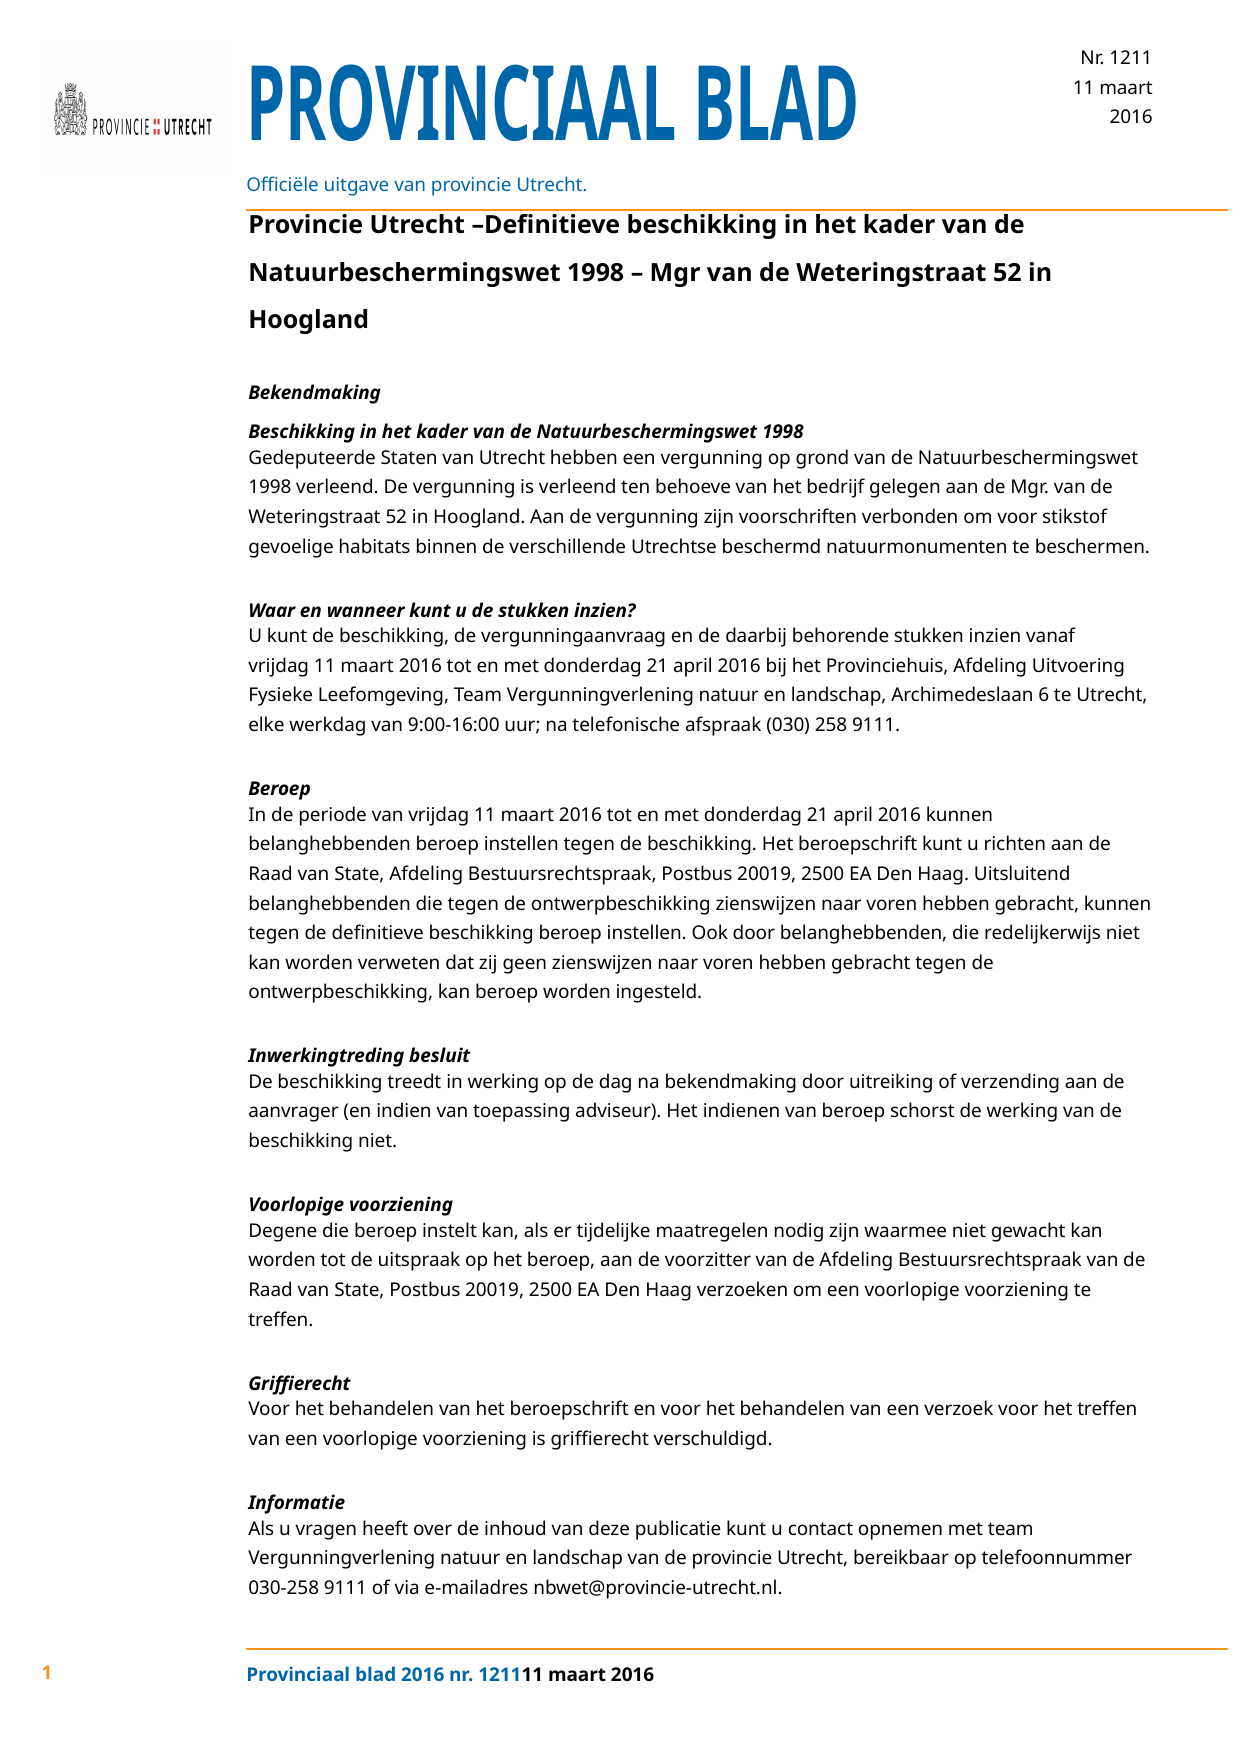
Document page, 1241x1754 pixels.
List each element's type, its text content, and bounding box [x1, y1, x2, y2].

text Voorlopige voorziening [248, 1191, 1152, 1217]
text Provincie Utrecht –Definitieve beschikking in het kader van de Natuurbeschermingswet 1998 – Mgr van de Weteringstraat 52 in Hoogland [248, 211, 1152, 336]
text Als u vragen heeft over de inhoud van deze publicatie kunt u contact opnemen met team Vergunningverlening natuur en landschap van de provincie Utrecht, bereikbaar op telefoonnummer 030-258 9111 of via e-mailadres nbwet@provincie-utrecht.nl. [248, 1515, 1152, 1599]
picture [41, 47, 231, 172]
text De beschikking treedt in werking op de dag na bekendmaking door uitreiking of verzending aan de aanvrager (en indien van toepassing adviseur). Het indienen van beroep schorst de werking van de beschikking niet. [248, 1068, 1152, 1153]
text Degene die beroep instelt kan, als er tijdelijke maatregelen nodig zijn waarmee niet gewacht kan worden tot de uitspraak op het beroep, aan de voorzitter van de Afdeling Bestuursrechtspraak van de Raad van State, Postbus 20019, 2500 EA Den Haag verzoeken om een voorlopige voorziening te treffen. [248, 1217, 1152, 1331]
text In de periode van vrijdag 11 maart 2016 tot en met donderdag 21 april 2016 kunnen belanghebbenden beroep instellen tegen de beschikking. Het beroepschrift kunt u richten aan de Raad van State, Afdeling Bestuursrechtspraak, Postbus 20019, 2500 EA Den Haag. Uitsluitend belanghebbenden die tegen de ontwerpbeschikking zienswijzen naar voren hebben gebracht, kunnen tegen de definitieve beschikking beroep instellen. Ook door belanghebbenden, die redelijkerwijs niet kan worden verweten dat zij geen zienswijzen naar voren hebben gebracht tegen de ontwerpbeschikking, kan beroep worden ingesteld. [248, 801, 1152, 1004]
text Gedeputeerde Staten van Utrecht hebben een vergunning op grond van de Natuurbeschermingswet 1998 verleend. De vergunning is verleend ten behoeve van het bedrijf gelegen aan de Mgr. van de Weteringstraat 52 in Hoogland. Aan de vergunning zijn voorschriften verbonden om voor stikstof gevoelige habitats binnen de verschillende Utrechtse beschermd natuurmonumenten te beschermen. [248, 444, 1152, 558]
text Griffierecht [248, 1370, 1152, 1395]
text Inwerkingtreding besluit [248, 1042, 1152, 1068]
text Waar en wanneer kunt u de stukken inzien? [248, 597, 1152, 622]
text Beschikking in het kader van de Natuurbeschermingswet 1998 [248, 418, 1152, 444]
text U kunt de beschikking, de vergunningaanvraag en de daarbij behorende stukken inzien vanaf vrijdag 11 maart 2016 tot en met donderdag 21 april 2016 bij het Provinciehuis, Afdeling Uitvoering Fysieke Leefomgeving, Team Vergunningverlening natuur en landschap, Archimedeslaan 6 te Utrecht, elke werkdag van 9:00-16:00 uur; na telefonische afspraak (030) 258 9111. [248, 622, 1152, 737]
text Voor het behandelen van het beroepschrift en voor het behandelen van een verzoek voor het treffen van een voorlopige voorziening is griffierecht verschuldigd. [248, 1395, 1152, 1451]
text Bekendmaking [248, 379, 1152, 405]
text Informatie [248, 1489, 1152, 1515]
text Beroep [248, 775, 1152, 801]
